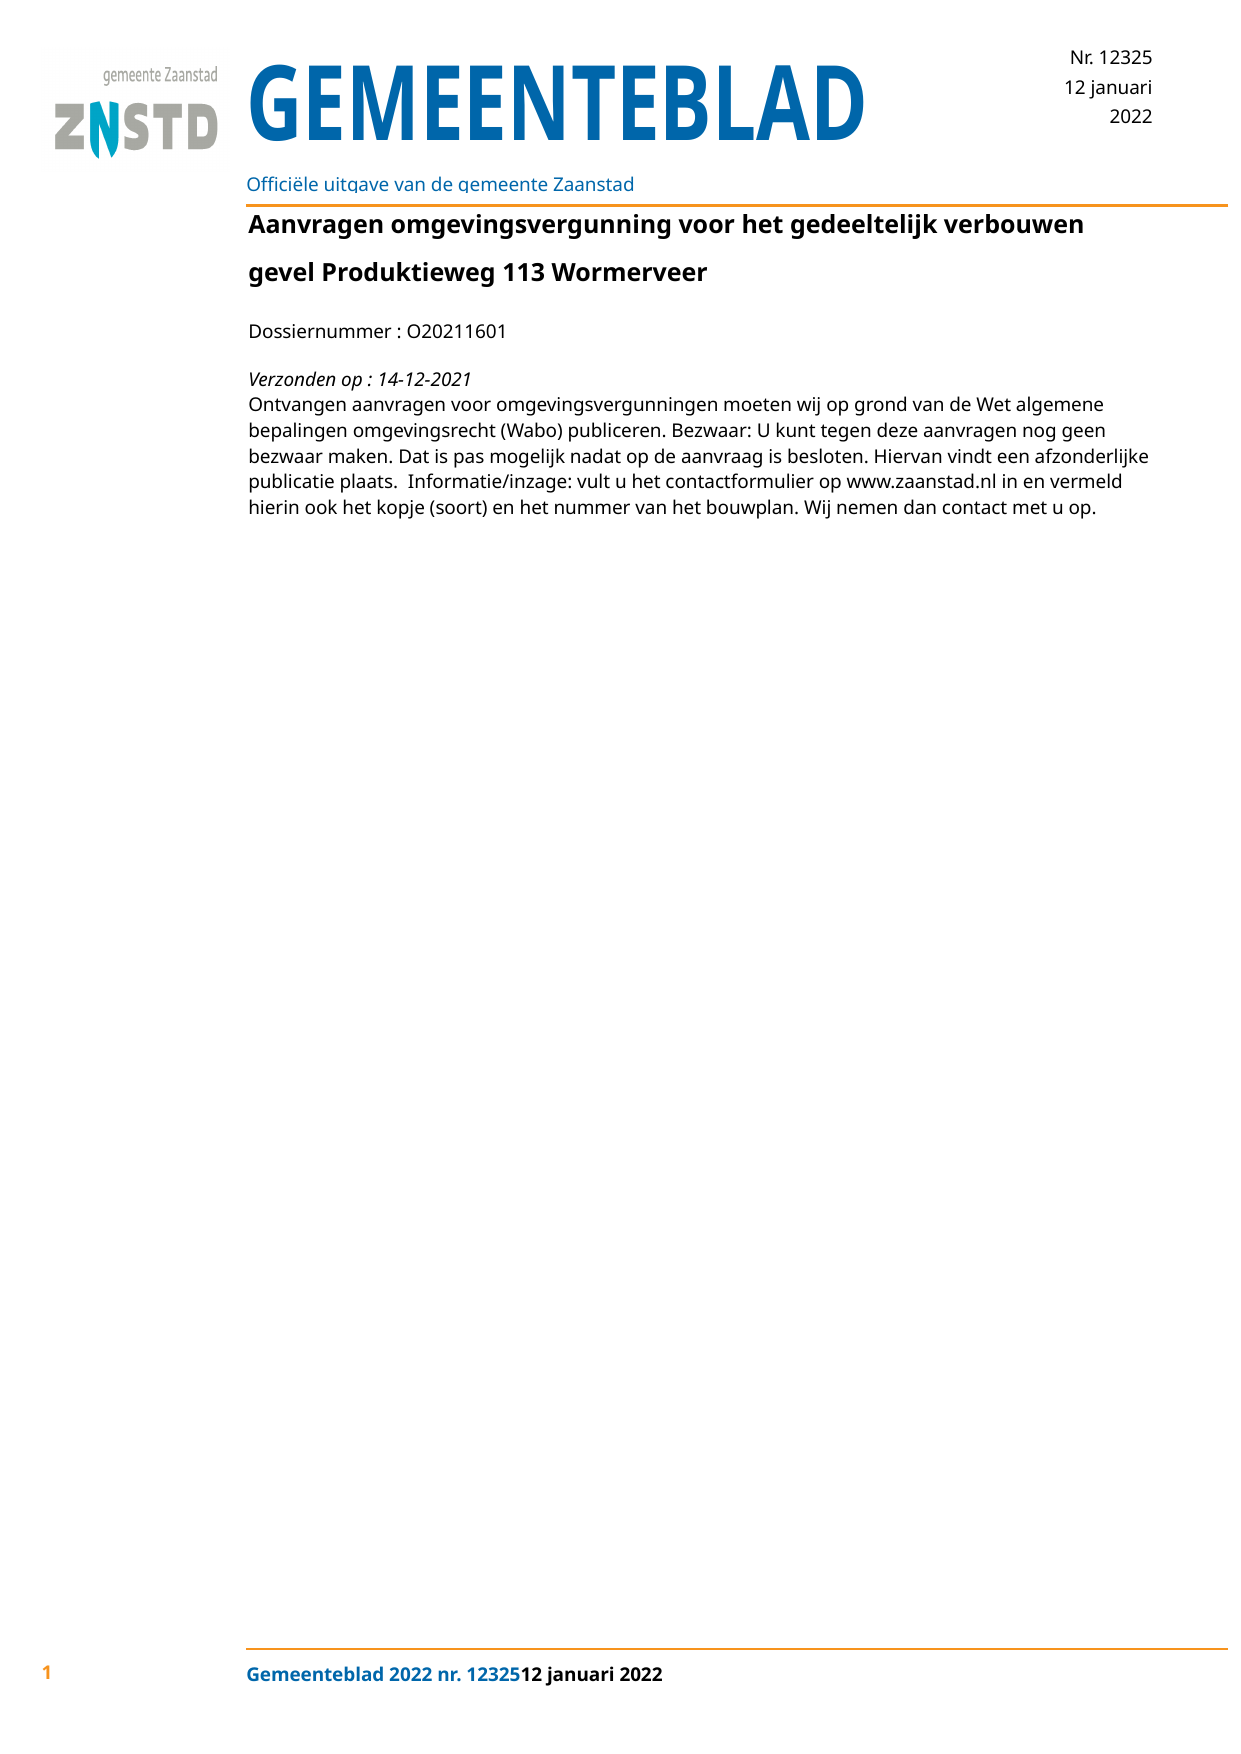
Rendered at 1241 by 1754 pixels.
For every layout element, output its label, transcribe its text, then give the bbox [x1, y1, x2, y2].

text Ontvangen aanvragen voor omgevingsvergunningen moeten wij op grond van de Wet algemene bepalingen omgevingsrecht (Wabo) publiceren. Bezwaar: U kunt tegen deze aanvragen nog geen bezwaar maken. Dat is pas mogelijk nadat op de aanvraag is besloten. Hiervan vindt een afzonderlijke publicatie plaats. Informatie/inzage: vult u het contactformulier op www.zaanstad.nl in en vermeld hierin ook het kopje (soort) en het nummer van het bouwplan. Wij nemen dan contact met u op. [248, 391, 1152, 520]
text Dossiernummer : O20211601 [248, 318, 1152, 344]
picture [41, 47, 231, 172]
text Verzonden op : 14-12-2021 [248, 366, 1152, 391]
text Aanvragen omgevingsvergunning voor het gedeeltelijk verbouwen gevel Produktieweg 113 Wormerveer [248, 207, 1152, 288]
